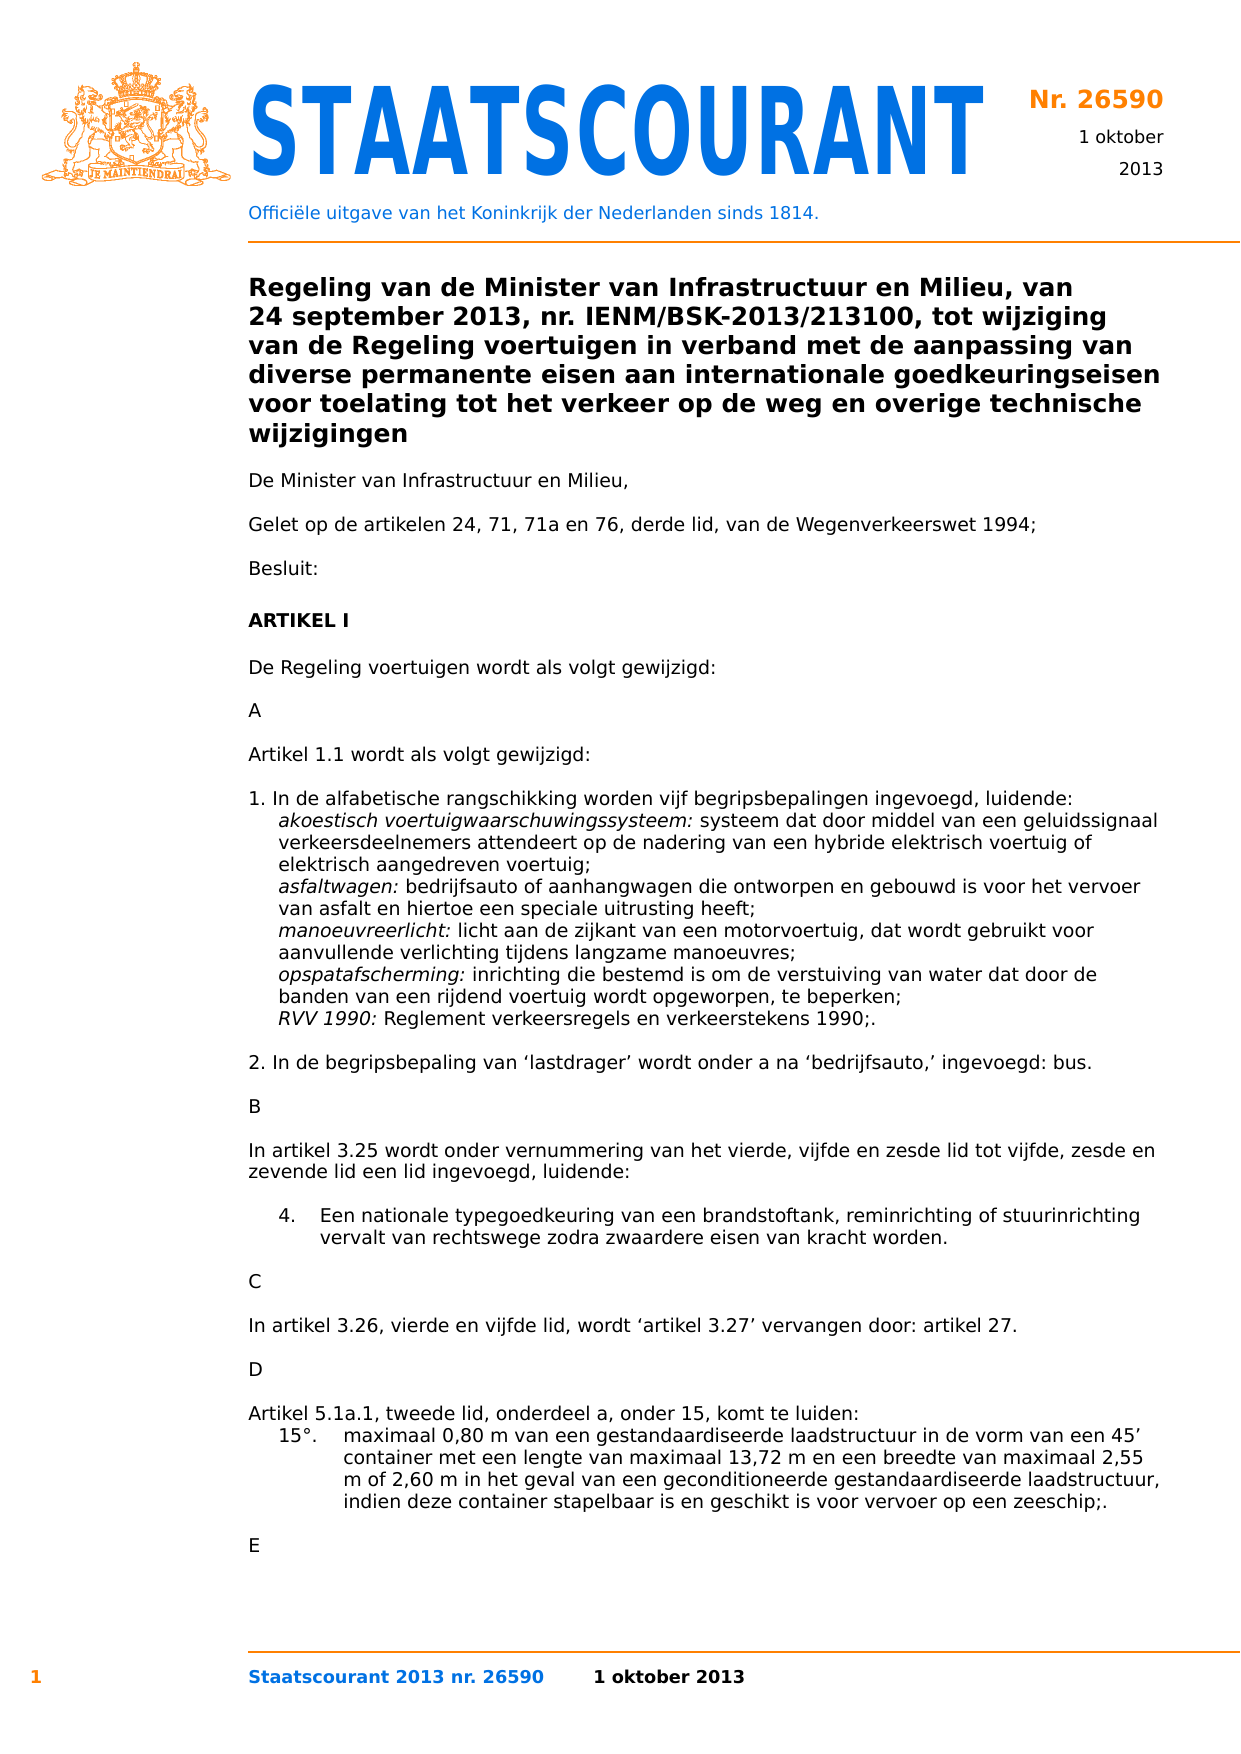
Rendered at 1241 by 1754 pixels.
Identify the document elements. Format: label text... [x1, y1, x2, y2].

text 15°. maximaal 0,80 m van een gestandaardiseerde laadstructuur in de vorm van een 45’ container met een lengte van maximaal 13,72 m en een breedte van maximaal 2,55 m of 2,60 m in het geval van een geconditioneerde gestandaardiseerde laadstructuur, indien deze container stapelbaar is en geschikt is voor vervoer op een zeeschip;. [278, 1425, 1163, 1513]
text Artikel 1.1 wordt als volgt gewijzigd: [248, 744, 1163, 766]
text asfaltwagen: bedrijfsauto of aanhangwagen die ontworpen en gebouwd is voor het vervoer van asfalt en hiertoe een speciale uitrusting heeft; [278, 876, 1163, 920]
text opspatafscherming: inrichting die bestemd is om de verstuiving van water dat door de banden van een rijdend voertuig wordt opgeworpen, te beperken; [278, 964, 1163, 1008]
table_header STAATSCOURANT [248, 62, 998, 203]
text 2. In de begripsbepaling van ‘lastdrager’ wordt onder a na ‘bedrijfsauto,’ ingevoegd: bus. [248, 1052, 1163, 1074]
text 1. In de alfabetische rangschikking worden vijf begripsbepalingen ingevoegd, luidende: [248, 788, 1163, 810]
text Artikel 5.1a.1, tweede lid, onderdeel a, onder 15, komt te luiden: [248, 1403, 1163, 1425]
subtitle Regeling van de Minister van Infrastructuur en Milieu, van 24 september 2013, nr. IENM/BSK-2013/213100, tot wijziging van de Regeling voertuigen in verband met de aanpassing van diverse permanente eisen aan internationale goedkeuringseisen voor toelating tot het verkeer op de weg en overige technische wijzigingen [248, 273, 1163, 448]
table_header Nr. 26590 [998, 62, 1240, 121]
text De Regeling voertuigen wordt als volgt gewijzigd: [248, 657, 1163, 678]
text manoeuvreerlicht: licht aan de zijkant van een motorvoertuig, dat wordt gebruikt voor aanvullende verlichting tijdens langzame manoeuvres; [278, 920, 1163, 964]
text In artikel 3.26, vierde en vijfde lid, wordt ‘artikel 3.27’ vervangen door: artikel 27. [248, 1315, 1163, 1337]
text Besluit: [248, 558, 1163, 579]
table_cell Officiële uitgave van het Koninkrijk der Nederlanden sinds 1814. [248, 203, 1240, 241]
picture [41, 62, 231, 186]
table_cell 2013 [998, 153, 1240, 203]
text D [248, 1359, 1163, 1381]
text Gelet op de artikelen 24, 71, 71a en 76, derde lid, van de Wegenverkeerswet 1994; [248, 514, 1163, 536]
text A [248, 700, 1163, 722]
text In artikel 3.25 wordt onder vernummering van het vierde, vijfde en zesde lid tot vijfde, zesde en zevende lid een lid ingevoegd, luidende: [248, 1139, 1163, 1183]
text RVV 1990: Reglement verkeersregels en verkeerstekens 1990;. [278, 1008, 1163, 1030]
text akoestisch voertuigwaarschuwingssysteem: systeem dat door middel van een geluidssignaal verkeersdeelnemers attendeert op de nadering van een hybride elektrisch voertuig of elektrisch aangedreven voertuig; [278, 810, 1163, 876]
text C [248, 1271, 1163, 1293]
table_cell 1 oktober [998, 121, 1240, 153]
subtitle ARTIKEL I [248, 609, 1163, 632]
table_header [25, 62, 248, 241]
text De Minister van Infrastructuur en Milieu, [248, 470, 1163, 492]
text 4. Een nationale typegoedkeuring van een brandstoftank, reminrichting of stuurinrichting vervalt van rechtswege zodra zwaardere eisen van kracht worden. [278, 1205, 1163, 1249]
text B [248, 1096, 1163, 1118]
text E [248, 1534, 1163, 1556]
